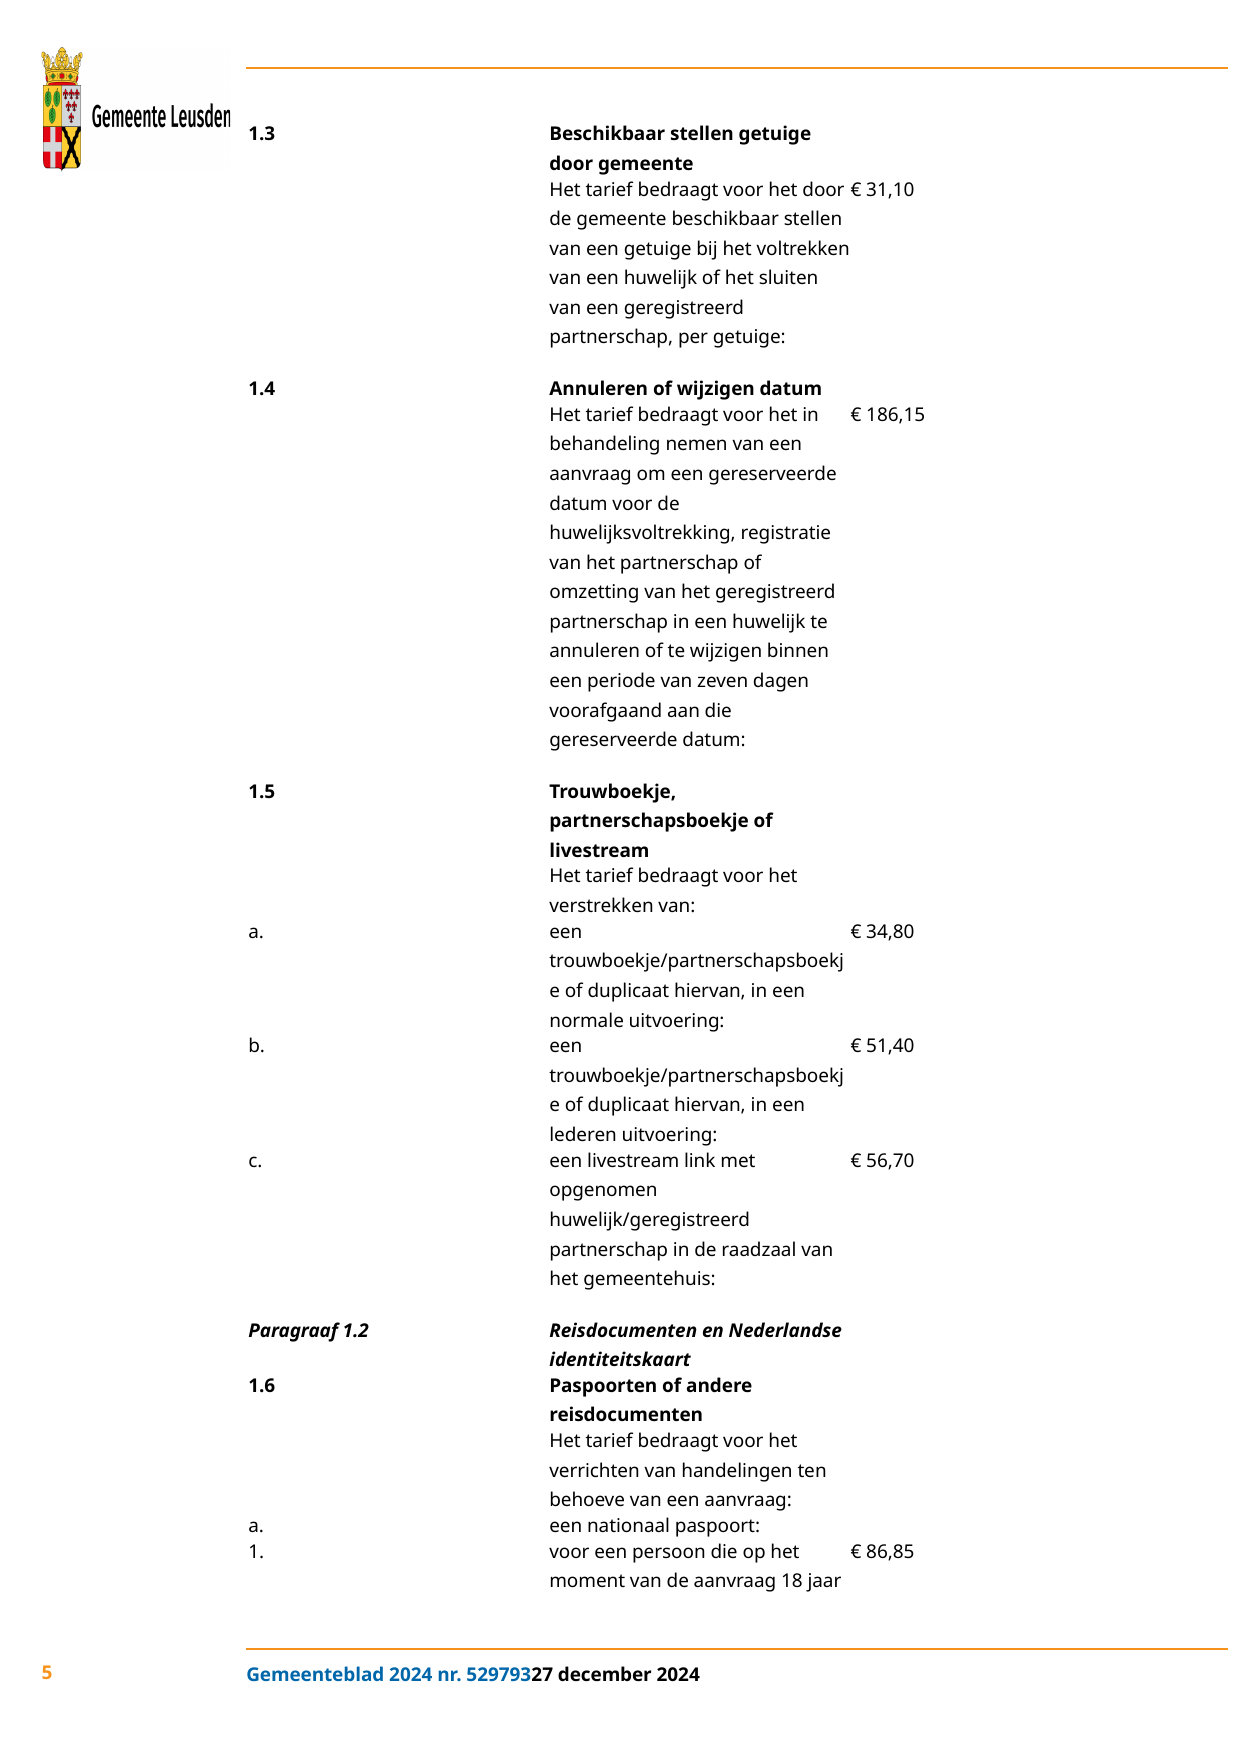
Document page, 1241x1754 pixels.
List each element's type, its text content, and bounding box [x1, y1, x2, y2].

table_cell Annuleren of wijzigen datum [549, 375, 850, 401]
table_cell [549, 752, 850, 778]
table_cell Het tarief bedraagt voor het door de gemeente beschikbaar stellen van een getuige bij het voltrekken van een huwelijk of het sluiten van een geregistreerd partnerschap, per getuige: [549, 176, 850, 349]
table_cell Het tarief bedraagt voor het verstrekken van: [549, 863, 850, 918]
table_cell voor een persoon die op het moment van de aanvraag 18 jaar [549, 1538, 850, 1593]
table_cell Beschikbaar stellen getuige door gemeente [549, 121, 850, 176]
table_cell € 51,40 [850, 1033, 1152, 1147]
table_cell 1.6 [248, 1372, 549, 1427]
table_cell [850, 95, 1152, 121]
table_cell [850, 863, 1152, 918]
table_cell [549, 95, 850, 121]
table_cell Paragraaf 1.2 [248, 1317, 549, 1372]
table_cell 1. [248, 1538, 549, 1593]
table_cell 1.5 [248, 778, 549, 863]
table_cell [248, 401, 549, 752]
table_cell [248, 1291, 549, 1317]
table_cell [248, 95, 549, 121]
table_cell [248, 752, 549, 778]
table_cell a. [248, 918, 549, 1032]
table_cell Het tarief bedraagt voor het in behandeling nemen van een aanvraag om een gereserveerde datum voor de huwelijksvoltrekking, registratie van het partnerschap of omzetting van het geregistreerd partnerschap in een huwelijk te annuleren of te wijzigen binnen een periode van zeven dagen voorafgaand aan die gereserveerde datum: [549, 401, 850, 752]
table_cell b. [248, 1033, 549, 1147]
table_cell Het tarief bedraagt voor het verrichten van handelingen ten behoeve van een aanvraag: [549, 1428, 850, 1512]
table_cell [850, 121, 1152, 176]
table_cell 1.3 [248, 121, 549, 176]
table_cell Trouwboekje, partnerschapsboekje of livestream [549, 778, 850, 863]
table_cell [549, 350, 850, 375]
table_cell een nationaal paspoort: [549, 1512, 850, 1538]
table_cell Paspoorten of andere reisdocumenten [549, 1372, 850, 1427]
table_cell [850, 1512, 1152, 1538]
table_cell [248, 863, 549, 918]
table_cell [248, 176, 549, 349]
table_cell [850, 752, 1152, 778]
table_cell [850, 1372, 1152, 1427]
table_cell [850, 1291, 1152, 1317]
table_cell Reisdocumenten en Nederlandse identiteitskaart [549, 1317, 850, 1372]
table_cell [850, 1428, 1152, 1512]
table_cell a. [248, 1512, 549, 1538]
table_cell € 56,70 [850, 1147, 1152, 1291]
table_cell [850, 350, 1152, 375]
table_cell [850, 1317, 1152, 1372]
table_cell 1.4 [248, 375, 549, 401]
table_cell [549, 1291, 850, 1317]
table_cell [248, 1428, 549, 1512]
table_cell c. [248, 1147, 549, 1291]
table_cell een trouwboekje/partnerschapsboekje of duplicaat hiervan, in een normale uitvoering: [549, 918, 850, 1032]
table_cell € 186,15 [850, 401, 1152, 752]
table_cell € 86,85 [850, 1538, 1152, 1593]
table_cell [850, 375, 1152, 401]
table_cell € 34,80 [850, 918, 1152, 1032]
table_cell een trouwboekje/partnerschapsboekje of duplicaat hiervan, in een lederen uitvoering: [549, 1033, 850, 1147]
table_cell € 31,10 [850, 176, 1152, 349]
table_cell [248, 350, 549, 375]
picture [41, 47, 231, 172]
table_cell [850, 778, 1152, 863]
table_cell een livestream link met opgenomen huwelijk/geregistreerd partnerschap in de raadzaal van het gemeentehuis: [549, 1147, 850, 1291]
